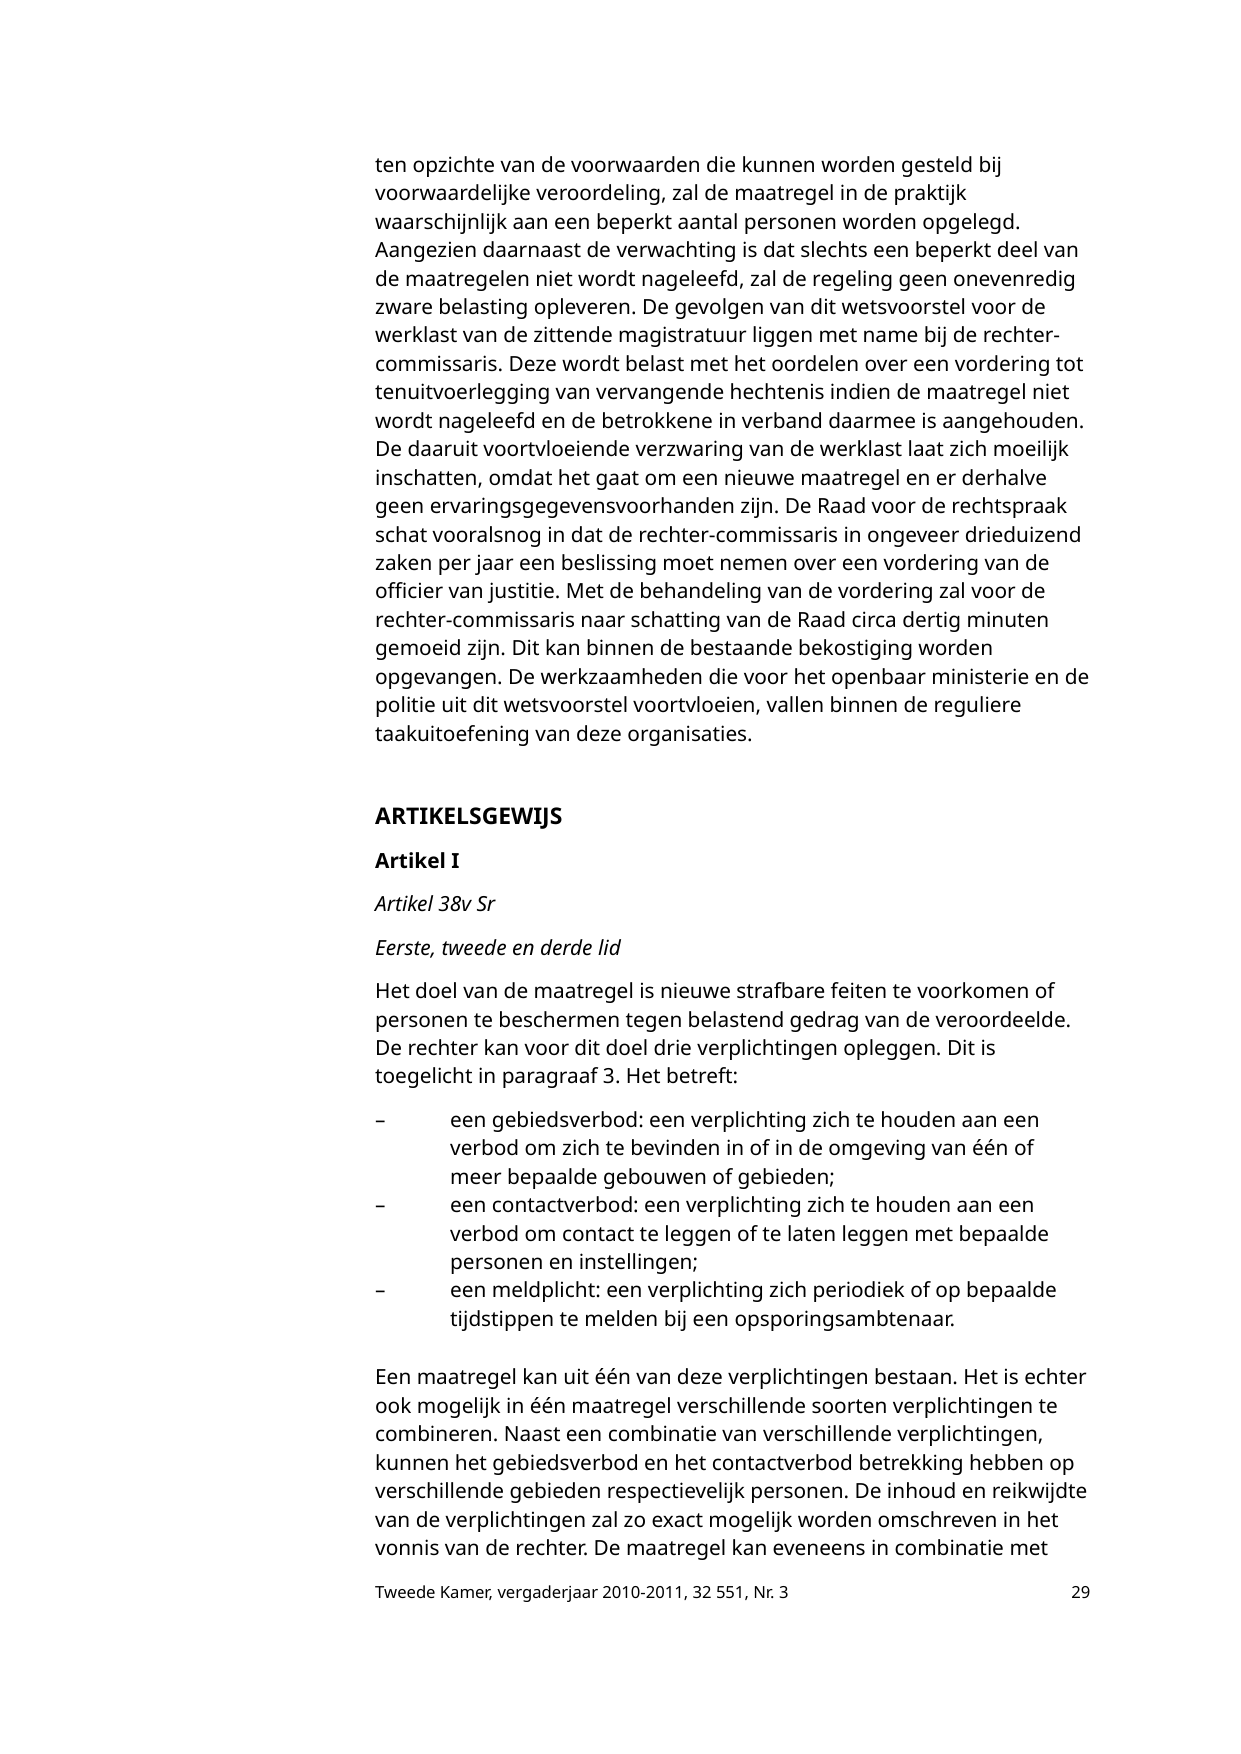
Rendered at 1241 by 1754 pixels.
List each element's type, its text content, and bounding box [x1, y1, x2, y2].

text ten opzichte van de voorwaarden die kunnen worden gesteld bij voorwaardelijke veroordeling, zal de maatregel in de praktijk waarschijnlijk aan een beperkt aantal personen worden opgelegd. Aangezien daarnaast de verwachting is dat slechts een beperkt deel van de maatregelen niet wordt nageleefd, zal de regeling geen onevenredig zware belasting opleveren. De gevolgen van dit wetsvoorstel voor de werklast van de zittende magistratuur liggen met name bij de rechter-commissaris. Deze wordt belast met het oordelen over een vordering tot tenuitvoerlegging van vervangende hechtenis indien de maatregel niet wordt nageleefd en de betrokkene in verband daarmee is aangehouden. De daaruit voortvloeiende verzwaring van de werklast laat zich moeilijk inschatten, omdat het gaat om een nieuwe maatregel en er derhalve geen ervaringsgegevensvoorhanden zijn. De Raad voor de rechtspraak schat vooralsnog in dat de rechter-commissaris in ongeveer drieduizend zaken per jaar een beslissing moet nemen over een vordering van de officier van justitie. Met de behandeling van de vordering zal voor de rechter-commissaris naar schatting van de Raad circa dertig minuten gemoeid zijn. Dit kan binnen de bestaande bekostiging worden opgevangen. De werkzaamheden die voor het openbaar ministerie en de politie uit dit wetsvoorstel voortvloeien, vallen binnen de reguliere taakuitoefening van deze organisaties. [375, 150, 1090, 747]
list een meldplicht: een verplichting zich periodiek of op bepaalde tijdstippen te melden bij een opsporingsambtenaar. [375, 1276, 1090, 1332]
subtitle ARTIKELSGEWIJS [375, 800, 1090, 831]
text Artikel 38v Sr [375, 889, 1090, 918]
text Het doel van de maatregel is nieuwe strafbare feiten te voorkomen of personen te beschermen tegen belastend gedrag van de veroordeelde. De rechter kan voor dit doel drie verplichtingen opleggen. Dit is toegelicht in paragraaf 3. Het betreft: [375, 976, 1090, 1090]
list een gebiedsverbod: een verplichting zich te houden aan een verbod om zich te bevinden in of in de omgeving van één of meer bepaalde gebouwen of gebieden; [375, 1105, 1090, 1190]
text Artikel I [375, 846, 1090, 874]
list een contactverbod: een verplichting zich te houden aan een verbod om contact te leggen of te laten leggen met bepaalde personen en instellingen; [375, 1190, 1090, 1276]
text Eerste, tweede en derde lid [375, 933, 1090, 961]
text Een maatregel kan uit één van deze verplichtingen bestaan. Het is echter ook mogelijk in één maatregel verschillende soorten verplichtingen te combineren. Naast een combinatie van verschillende verplichtingen, kunnen het gebiedsverbod en het contactverbod betrekking hebben op verschillende gebieden respectievelijk personen. De inhoud en reikwijdte van de verplichtingen zal zo exact mogelijk worden omschreven in het vonnis van de rechter. De maatregel kan eveneens in combinatie met [375, 1362, 1090, 1562]
